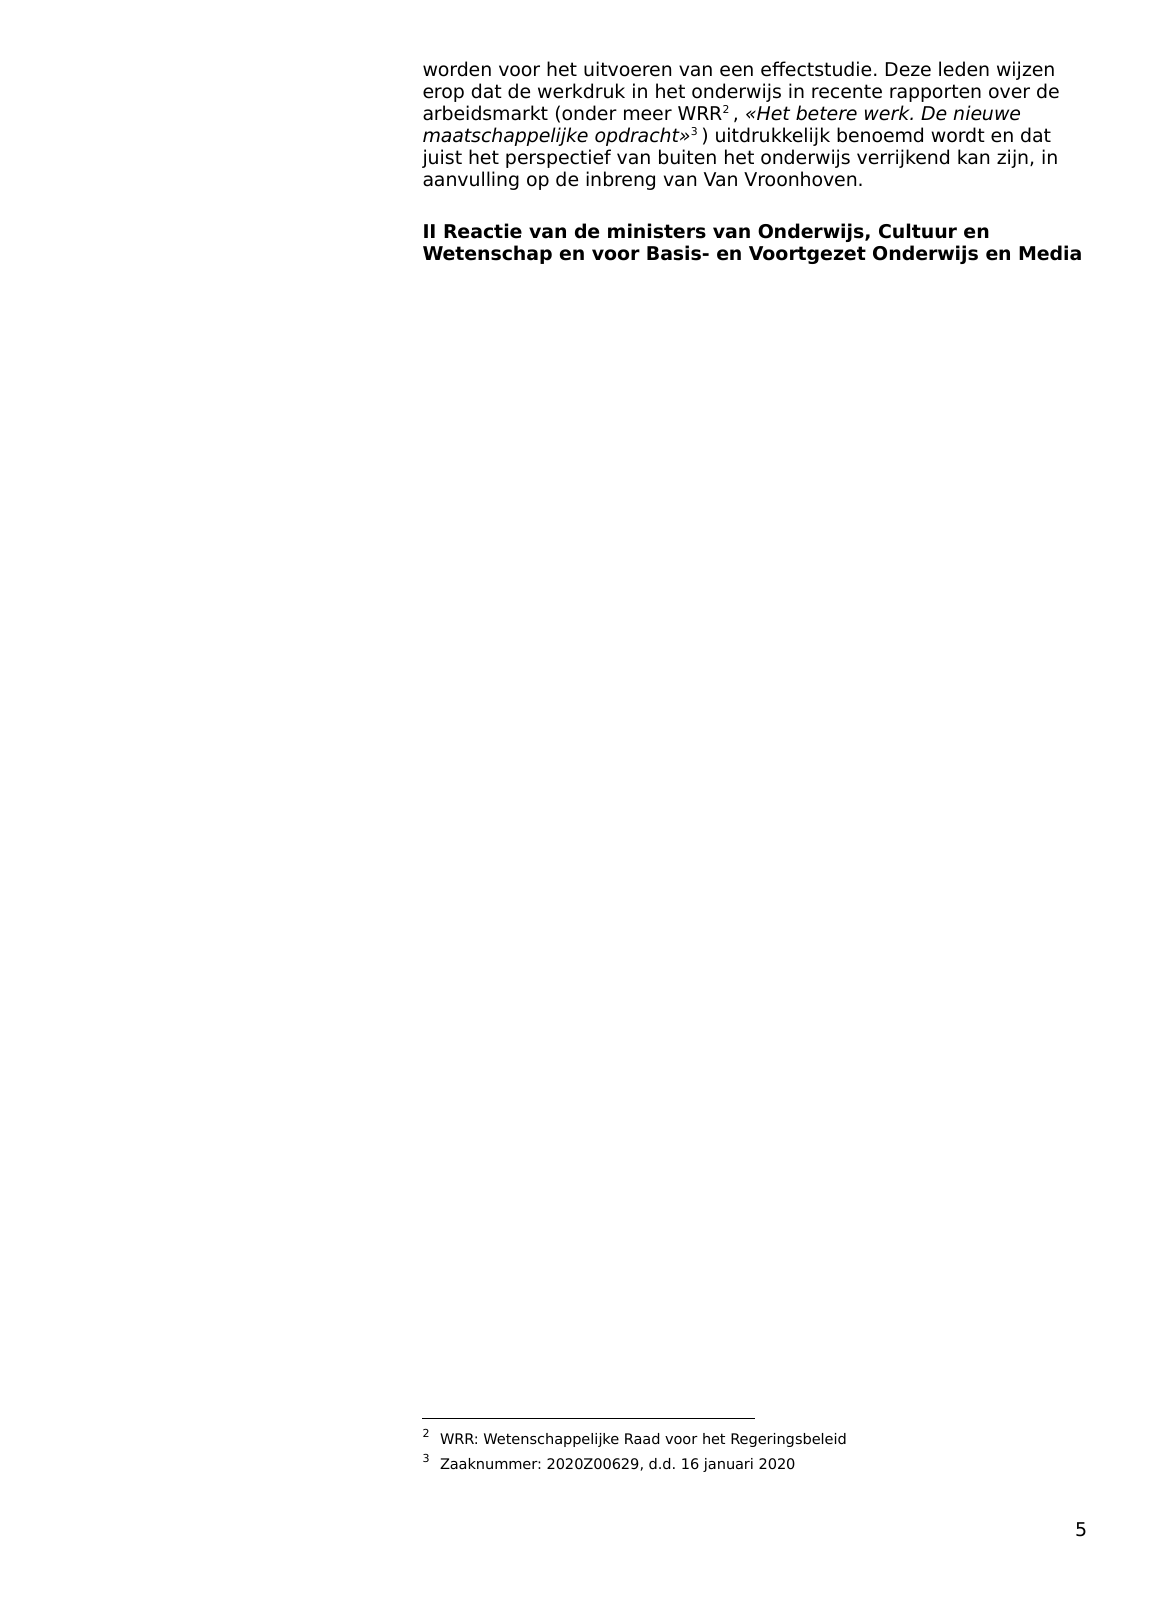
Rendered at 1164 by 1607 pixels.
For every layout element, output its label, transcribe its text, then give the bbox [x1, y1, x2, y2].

text WRR: Wetenschappelijke Raad voor het Regeringsbeleid [422, 1427, 1087, 1449]
subtitle II Reactie van de ministers van Onderwijs, Cultuur en Wetenschap en voor Basis- en Voortgezet Onderwijs en Media [422, 221, 1087, 265]
text Zaaknummer: 2020Z00629, d.d. 16 januari 2020 [422, 1452, 1087, 1474]
text worden voor het uitvoeren van een effectstudie. Deze leden wijzen erop dat de werkdruk in het onderwijs in recente rapporten over de arbeidsmarkt (onder meer WRR, «Het betere werk. De nieuwe maatschappelijke opdracht») uitdrukkelijk benoemd wordt en dat juist het perspectief van buiten het onderwijs verrijkend kan zijn, in aanvulling op de inbreng van Van Vroonhoven. [422, 59, 1087, 191]
